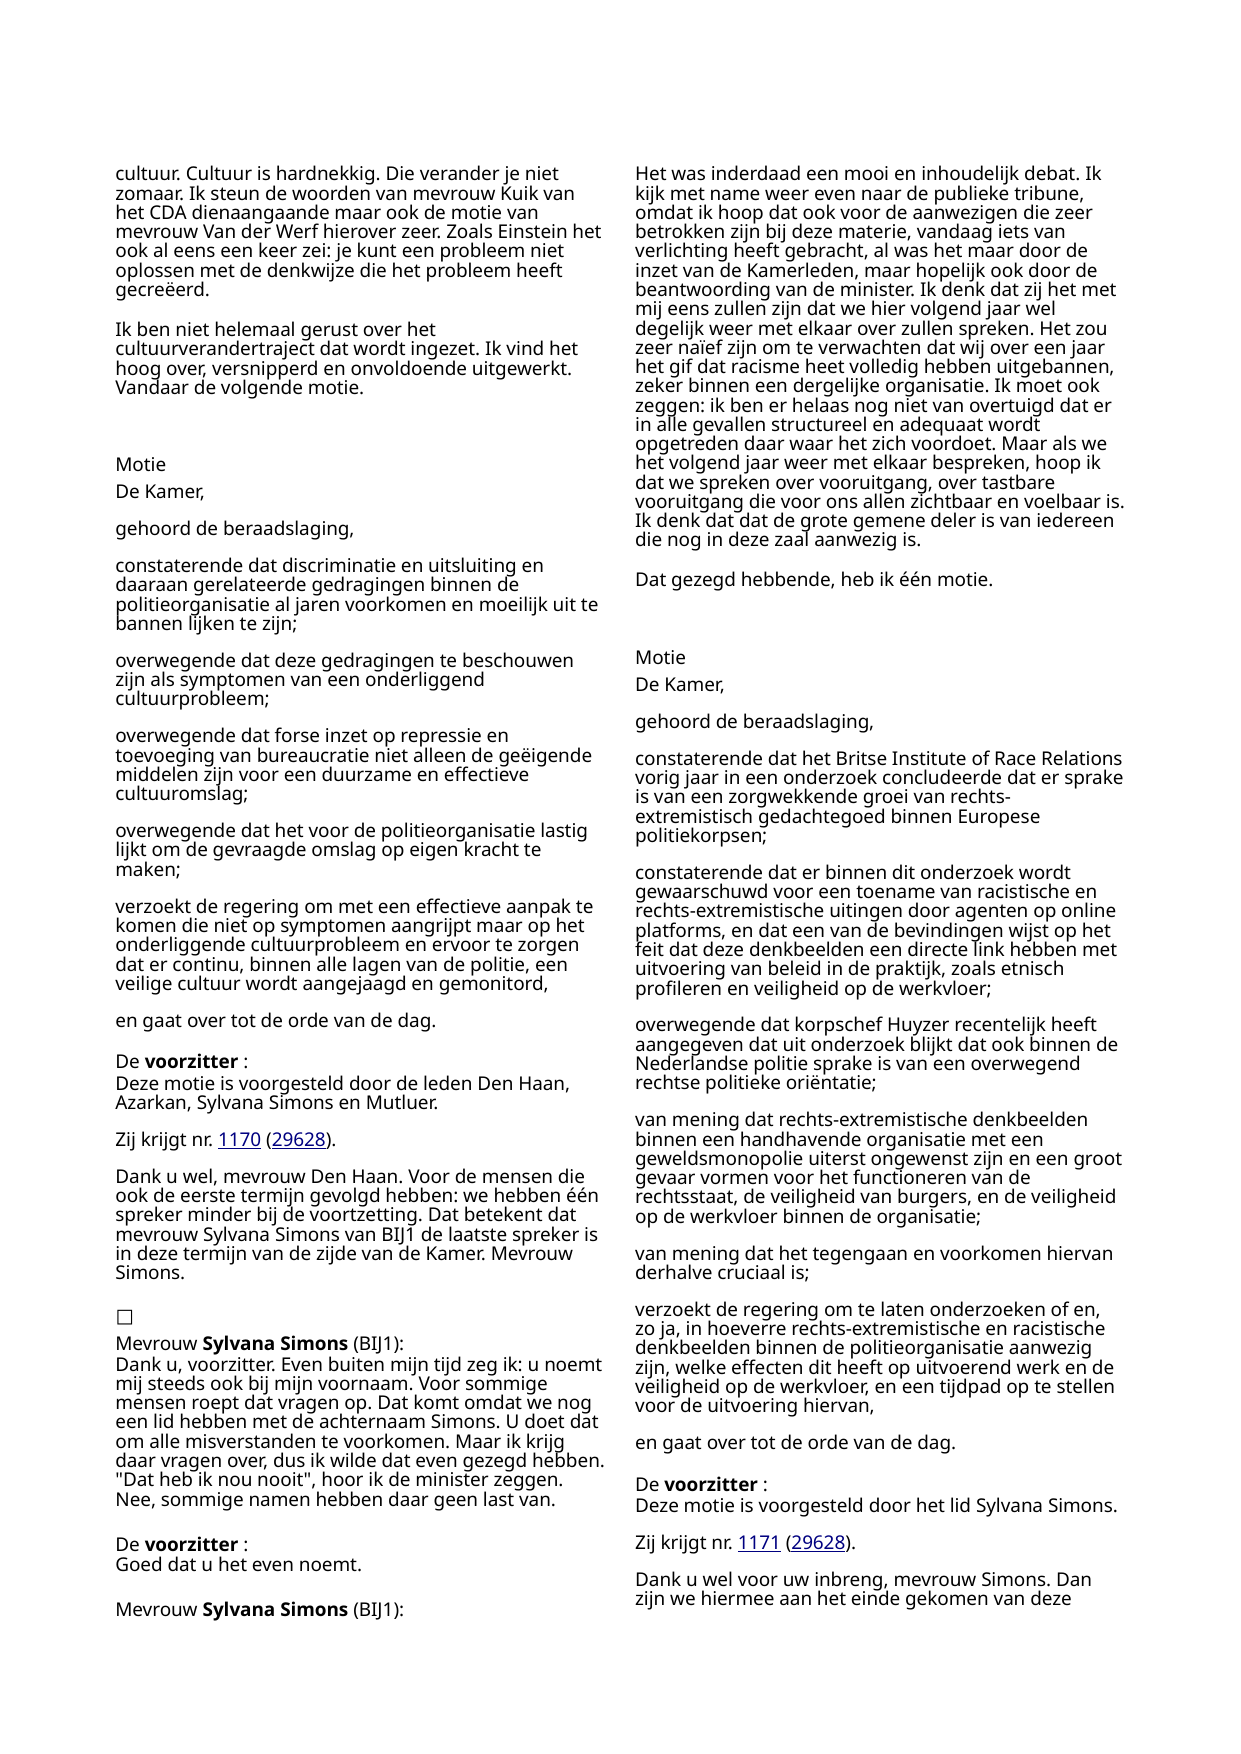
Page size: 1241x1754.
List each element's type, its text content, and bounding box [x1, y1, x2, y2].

text De voorzitter : [635, 1471, 1125, 1497]
text overwegende dat korpschef Huyzer recentelijk heeft aangegeven dat uit onderzoek blijkt dat ook binnen de Nederlandse politie sprake is van een overwegend rechtse politieke oriëntatie; [635, 1016, 1125, 1093]
text Deze motie is voorgesteld door de leden Den Haan, Azarkan, Sylvana Simons en Mutluer. [115, 1074, 605, 1113]
text Dank u, voorzitter. Even buiten mijn tijd zeg ik: u noemt mij steeds ook bij mijn voornaam. Voor sommige mensen roept dat vragen op. Dat komt omdat we nog een lid hebben met de achternaam Simons. U doet dat om alle misverstanden te voorkomen. Maar ik krijg daar vragen over, dus ik wilde dat even gezegd hebben. "Dat heb ik nou nooit", hoor ik de minister zeggen. Nee, sommige namen hebben daar geen last van. [115, 1356, 605, 1510]
text overwegende dat forse inzet op repressie en toevoeging van bureaucratie niet alleen de geëigende middelen zijn voor een duurzame en effectieve cultuuromslag; [115, 727, 605, 804]
text Motie [635, 644, 1125, 670]
text constaterende dat er binnen dit onderzoek wordt gewaarschuwd voor een toename van racistische en rechts-extremistische uitingen door agenten op online platforms, en dat een van de bevindingen wijst op het feit dat deze denkbeelden een directe link hebben met uitvoering van beleid in de praktijk, zoals etnisch profileren en veiligheid op de werkvloer; [635, 864, 1125, 999]
text Motie [115, 451, 605, 477]
text Dank u wel, mevrouw Den Haan. Voor de mensen die ook de eerste termijn gevolgd hebben: we hebben één spreker minder bij de voortzetting. Dat betekent dat mevrouw Sylvana Simons van BIJ1 de laatste spreker is in deze termijn van de zijde van de Kamer. Mevrouw Simons. [115, 1168, 605, 1283]
text Zij krijgt nr. 1171 (29628). [635, 1534, 1125, 1553]
text constaterende dat het Britse Institute of Race Relations vorig jaar in een onderzoek concludeerde dat er sprake is van een zorgwekkende groei van rechts-extremistisch gedachtegoed binnen Europese politiekorpsen; [635, 750, 1125, 846]
text De Kamer, [115, 483, 605, 502]
text De Kamer, [635, 676, 1125, 695]
text Ik ben niet helemaal gerust over het cultuurverandertraject dat wordt ingezet. Ik vind het hoog over, versnipperd en onvoldoende uitgewerkt. Vandaar de volgende motie. [115, 321, 605, 398]
text Mevrouw Sylvana Simons (BIJ1): [115, 1330, 605, 1356]
text overwegende dat deze gedragingen te beschouwen zijn als symptomen van een onderliggend cultuurprobleem; [115, 652, 605, 710]
text van mening dat het tegengaan en voorkomen hiervan derhalve cruciaal is; [635, 1244, 1125, 1283]
text verzoekt de regering om te laten onderzoeken of en, zo ja, in hoeverre rechts-extremistische en racistische denkbeelden binnen de politieorganisatie aanwezig zijn, welke effecten dit heeft op uitvoerend werk en de veiligheid op de werkvloer, en een tijdpad op te stellen voor de uitvoering hiervan, [635, 1301, 1125, 1416]
text Deze motie is voorgesteld door het lid Sylvana Simons. [635, 1497, 1125, 1516]
text Goed dat u het even noemt. [115, 1556, 605, 1576]
text De voorzitter : [115, 1531, 605, 1556]
text gehoord de beraadslaging, [115, 520, 605, 539]
text De voorzitter : [115, 1049, 605, 1074]
text gehoord de beraadslaging, [635, 713, 1125, 732]
text cultuur. Cultuur is hardnekkig. Die verander je niet zomaar. Ik steun de woorden van mevrouw Kuik van het CDA dienaangaande maar ook de motie van mevrouw Van der Werf hierover zeer. Zoals Einstein het ook al eens een keer zei: je kunt een probleem niet oplossen met de denkwijze die het probleem heeft gecreëerd. [115, 165, 605, 300]
text ⬜ [115, 1304, 605, 1330]
text Dank u wel voor uw inbreng, mevrouw Simons. Dan zijn we hiermee aan het einde gekomen van deze [635, 1571, 1125, 1609]
text van mening dat rechts-extremistische denkbeelden binnen een handhavende organisatie met een geweldsmonopolie uiterst ongewenst zijn en een groot gevaar vormen voor het functioneren van de rechtsstaat, de veiligheid van burgers, en de veiligheid op de werkvloer binnen de organisatie; [635, 1111, 1125, 1227]
text en gaat over tot de orde van de dag. [115, 1012, 605, 1031]
text Mevrouw Sylvana Simons (BIJ1): [115, 1597, 605, 1622]
text constaterende dat discriminatie en uitsluiting en daaraan gerelateerde gedragingen binnen de politieorganisatie al jaren voorkomen en moeilijk uit te bannen lijken te zijn; [115, 557, 605, 634]
text Het was inderdaad een mooi en inhoudelijk debat. Ik kijk met name weer even naar de publieke tribune, omdat ik hoop dat ook voor de aanwezigen die zeer betrokken zijn bij deze materie, vandaag iets van verlichting heeft gebracht, al was het maar door de inzet van de Kamerleden, maar hopelijk ook door de beantwoording van de minister. Ik denk dat zij het met mij eens zullen zijn dat we hier volgend jaar wel degelijk weer met elkaar over zullen spreken. Het zou zeer naïef zijn om te verwachten dat wij over een jaar het gif dat racisme heet volledig hebben uitgebannen, zeker binnen een dergelijke organisatie. Ik moet ook zeggen: ik ben er helaas nog niet van overtuigd dat er in alle gevallen structureel en adequaat wordt opgetreden daar waar het zich voordoet. Maar als we het volgend jaar weer met elkaar bespreken, hoop ik dat we spreken over vooruitgang, over tastbare vooruitgang die voor ons allen zichtbaar en voelbaar is. Ik denk dat dat de grote gemene deler is van iedereen die nog in deze zaal aanwezig is. [635, 165, 1125, 551]
text verzoekt de regering om met een effectieve aanpak te komen die niet op symptomen aangrijpt maar op het onderliggende cultuurprobleem en ervoor te zorgen dat er continu, binnen alle lagen van de politie, een veilige cultuur wordt aangejaagd en gemonitord, [115, 898, 605, 994]
text Zij krijgt nr. 1170 (29628). [115, 1131, 605, 1150]
text en gaat over tot de orde van de dag. [635, 1434, 1125, 1453]
text overwegende dat het voor de politieorganisatie lastig lijkt om de gevraagde omslag op eigen kracht te maken; [115, 822, 605, 880]
text Dat gezegd hebbende, heb ik één motie. [635, 571, 1125, 591]
